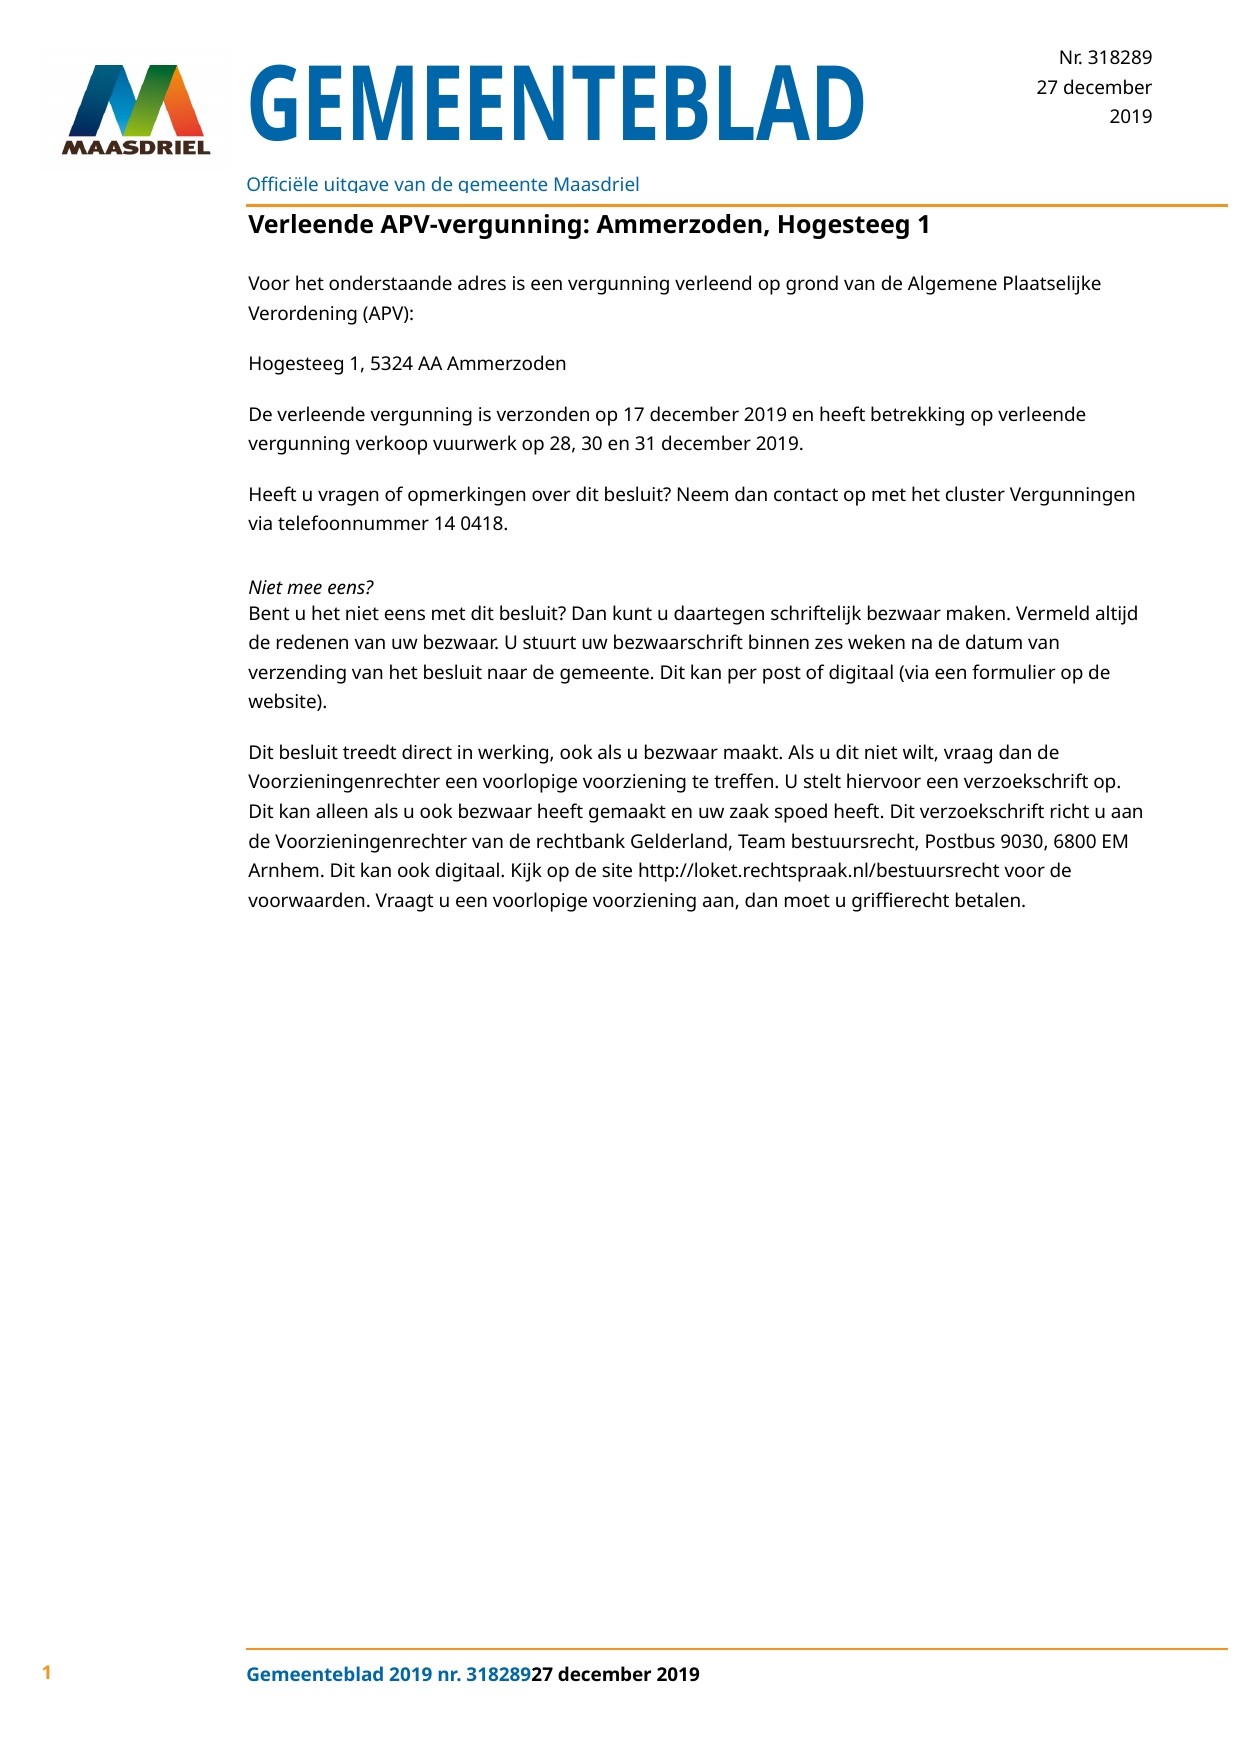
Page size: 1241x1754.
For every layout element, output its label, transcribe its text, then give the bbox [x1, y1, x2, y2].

text Bent u het niet eens met dit besluit? Dan kunt u daartegen schriftelijk bezwaar maken. Vermeld altijd de redenen van uw bezwaar. U stuurt uw bezwaarschrift binnen zes weken na de datum van verzending van het besluit naar de gemeente. Dit kan per post of digitaal (via een formulier op de website). [248, 600, 1152, 714]
text Heeft u vragen of opmerkingen over dit besluit? Neem dan contact op met het cluster Vergunningen via telefoonnummer 14 0418. [248, 481, 1152, 536]
text Verleende APV-vergunning: Ammerzoden, Hogesteeg 1 [248, 207, 1152, 241]
text Dit besluit treedt direct in werking, ook als u bezwaar maakt. Als u dit niet wilt, vraag dan de Voorzieningenrechter een voorlopige voorziening te treffen. U stelt hiervoor een verzoekschrift op. Dit kan alleen als u ook bezwaar heeft gemaakt en uw zaak spoed heeft. Dit verzoekschrift richt u aan de Voorzieningenrechter van de rechtbank Gelderland, Team bestuursrecht, Postbus 9030, 6800 EM Arnhem. Dit kan ook digitaal. Kijk op de site http://loket.rechtspraak.nl/bestuursrecht voor de voorwaarden. Vraagt u een voorlopige voorziening aan, dan moet u griffierecht betalen. [248, 739, 1152, 913]
text De verleende vergunning is verzonden op 17 december 2019 en heeft betrekking op verleende vergunning verkoop vuurwerk op 28, 30 en 31 december 2019. [248, 401, 1152, 456]
text Voor het onderstaande adres is een vergunning verleend op grond van de Algemene Plaatselijke Verordening (APV): [248, 270, 1152, 326]
text Hogesteeg 1, 5324 AA Ammerzoden [248, 350, 1152, 376]
picture [41, 47, 231, 172]
text Niet mee eens? [248, 574, 1152, 600]
